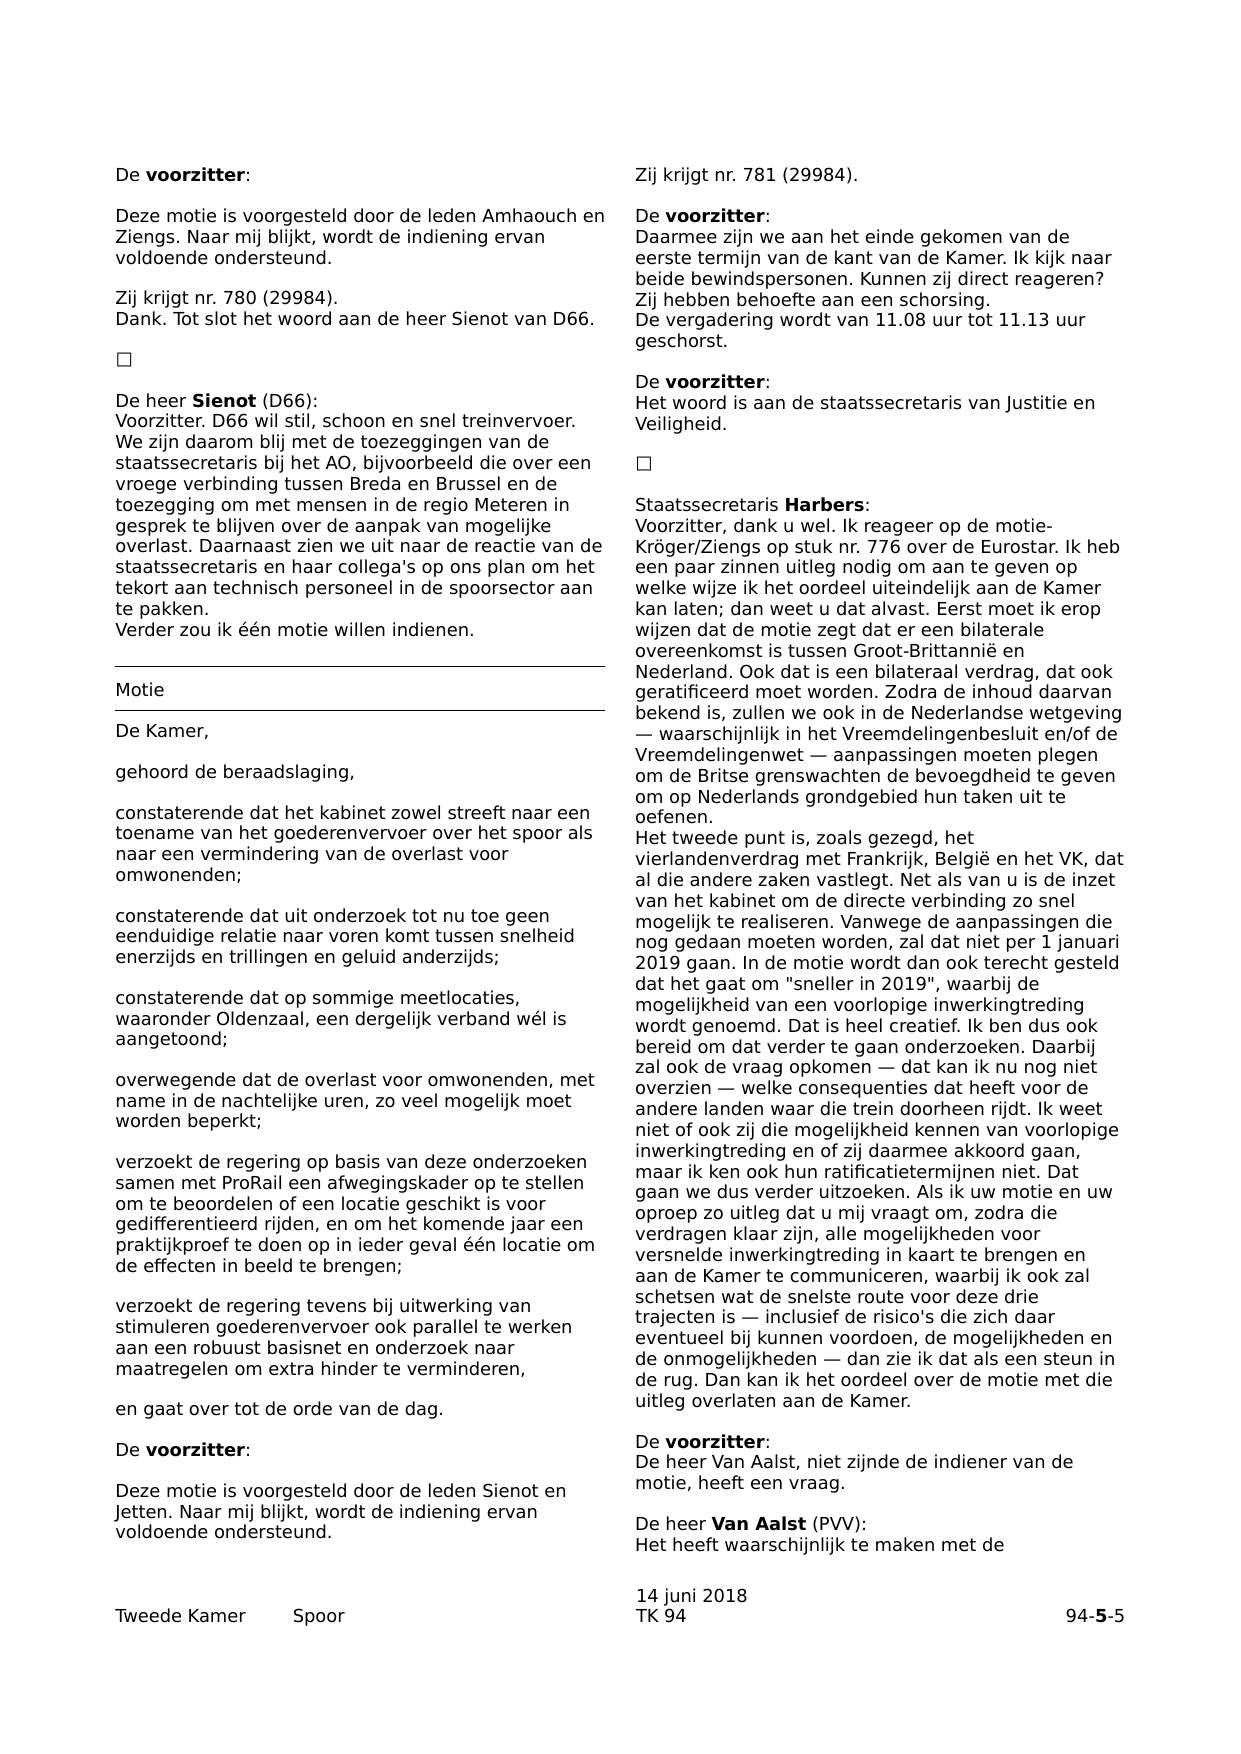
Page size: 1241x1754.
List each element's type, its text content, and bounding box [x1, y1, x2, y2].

text Motie [115, 680, 605, 701]
text Dank. Tot slot het woord aan de heer Sienot van D66. [115, 309, 605, 330]
text constaterende dat het kabinet zowel streeft naar een toename van het goederenvervoer over het spoor als naar een vermindering van de overlast voor omwonenden; [115, 802, 605, 885]
text Voorzitter, dank u wel. Ik reageer op de motie-Kröger/Ziengs op stuk nr. 776 over de Eurostar. Ik heb een paar zinnen uitleg nodig om aan te geven op welke wijze ik het oordeel uiteindelijk aan de Kamer kan laten; dan weet u dat alvast. Eerst moet ik erop wijzen dat de motie zegt dat er een bilaterale overeenkomst is tussen Groot-Brittannië en Nederland. Ook dat is een bilateraal verdrag, dat ook geratificeerd moet worden. Zodra de inhoud daarvan bekend is, zullen we ook in de Nederlandse wetgeving — waarschijnlijk in het Vreemdelingenbesluit en/of de Vreemdelingenwet — aanpassingen moeten plegen om de Britse grenswachten de bevoegdheid te geven om op Nederlands grondgebied hun taken uit te oefenen. [635, 516, 1125, 828]
text ⬜ [115, 350, 605, 371]
text Verder zou ik één motie willen indienen. [115, 619, 605, 640]
text De heer Van Aalst (PVV): [635, 1514, 1125, 1534]
text De heer Sienot (D66): [115, 391, 605, 411]
text verzoekt de regering tevens bij uitwerking van stimuleren goederenvervoer ook parallel te werken aan een robuust basisnet en onderzoek naar maatregelen om extra hinder te verminderen, [115, 1296, 605, 1379]
text Zij krijgt nr. 780 (29984). [115, 288, 605, 309]
text De Kamer, [115, 721, 605, 742]
text Het heeft waarschijnlijk te maken met de [635, 1534, 1125, 1555]
text De voorzitter: [635, 206, 1125, 227]
text constaterende dat op sommige meetlocaties, waaronder Oldenzaal, een dergelijk verband wél is aangetoond; [115, 988, 605, 1050]
text De voorzitter: [635, 1431, 1125, 1452]
text De vergadering wordt van 11.08 uur tot 11.13 uur geschorst. [635, 310, 1125, 352]
text Het tweede punt is, zoals gezegd, het vierlandenverdrag met Frankrijk, België en het VK, dat al die andere zaken vastlegt. Net als van u is de inzet van het kabinet om de directe verbinding zo snel mogelijk te realiseren. Vanwege de aanpassingen die nog gedaan moeten worden, zal dat niet per 1 januari 2019 gaan. In de motie wordt dan ook terecht gesteld dat het gaat om "sneller in 2019", waarbij de mogelijkheid van een voorlopige inwerkingtreding wordt genoemd. Dat is heel creatief. Ik ben dus ook bereid om dat verder te gaan onderzoeken. Daarbij zal ook de vraag opkomen — dat kan ik nu nog niet overzien — welke consequenties dat heeft voor de andere landen waar die trein doorheen rijdt. Ik weet niet of ook zij die mogelijkheid kennen van voorlopige inwerkingtreding en of zij daarmee akkoord gaan, maar ik ken ook hun ratificatietermijnen niet. Dat gaan we dus verder uitzoeken. Als ik uw motie en uw oproep zo uitleg dat u mij vraagt om, zodra die verdragen klaar zijn, alle mogelijkheden voor versnelde inwerkingtreding in kaart te brengen en aan de Kamer te communiceren, waarbij ik ook zal schetsen wat de snelste route voor deze drie trajecten is — inclusief de risico's die zich daar eventueel bij kunnen voordoen, de mogelijkheden en de onmogelijkheden — dan zie ik dat als een steun in de rug. Dan kan ik het oordeel over de motie met die uitleg overlaten aan de Kamer. [635, 828, 1125, 1411]
text verzoekt de regering op basis van deze onderzoeken samen met ProRail een afwegingskader op te stellen om te beoordelen of een locatie geschikt is voor gedifferentieerd rijden, en om het komende jaar een praktijkproef te doen op in ieder geval één locatie om de effecten in beeld te brengen; [115, 1152, 605, 1276]
text gehoord de beraadslaging, [115, 762, 605, 782]
text De voorzitter: [635, 372, 1125, 392]
text Daarmee zijn we aan het einde gekomen van de eerste termijn van de kant van de Kamer. Ik kijk naar beide bewindspersonen. Kunnen zij direct reageren? Zij hebben behoefte aan een schorsing. [635, 227, 1125, 310]
text Deze motie is voorgesteld door de leden Amhaouch en Ziengs. Naar mij blijkt, wordt de indiening ervan voldoende ondersteund. [115, 206, 605, 268]
text De voorzitter: [115, 165, 605, 186]
text De voorzitter: [115, 1440, 605, 1461]
text overwegende dat de overlast voor omwonenden, met name in de nachtelijke uren, zo veel mogelijk moet worden beperkt; [115, 1070, 605, 1132]
text ⬜ [635, 454, 1125, 475]
text constaterende dat uit onderzoek tot nu toe geen eenduidige relatie naar voren komt tussen snelheid enerzijds en trillingen en geluid anderzijds; [115, 905, 605, 968]
text en gaat over tot de orde van de dag. [115, 1399, 605, 1420]
text Zij krijgt nr. 781 (29984). [635, 165, 1125, 186]
text De heer Van Aalst, niet zijnde de indiener van de motie, heeft een vraag. [635, 1452, 1125, 1494]
text Het woord is aan de staatssecretaris van Justitie en Veiligheid. [635, 392, 1125, 434]
text Voorzitter. D66 wil stil, schoon en snel treinvervoer. We zijn daarom blij met de toezeggingen van de staatssecretaris bij het AO, bijvoorbeeld die over een vroege verbinding tussen Breda en Brussel en de toezegging om met mensen in de regio Meteren in gesprek te blijven over de aanpak van mogelijke overlast. Daarnaast zien we uit naar de reactie van de staatssecretaris en haar collega's op ons plan om het tekort aan technisch personeel in de spoorsector aan te pakken. [115, 411, 605, 619]
text Staatssecretaris Harbers: [635, 495, 1125, 516]
text Deze motie is voorgesteld door de leden Sienot en Jetten. Naar mij blijkt, wordt de indiening ervan voldoende ondersteund. [115, 1481, 605, 1543]
